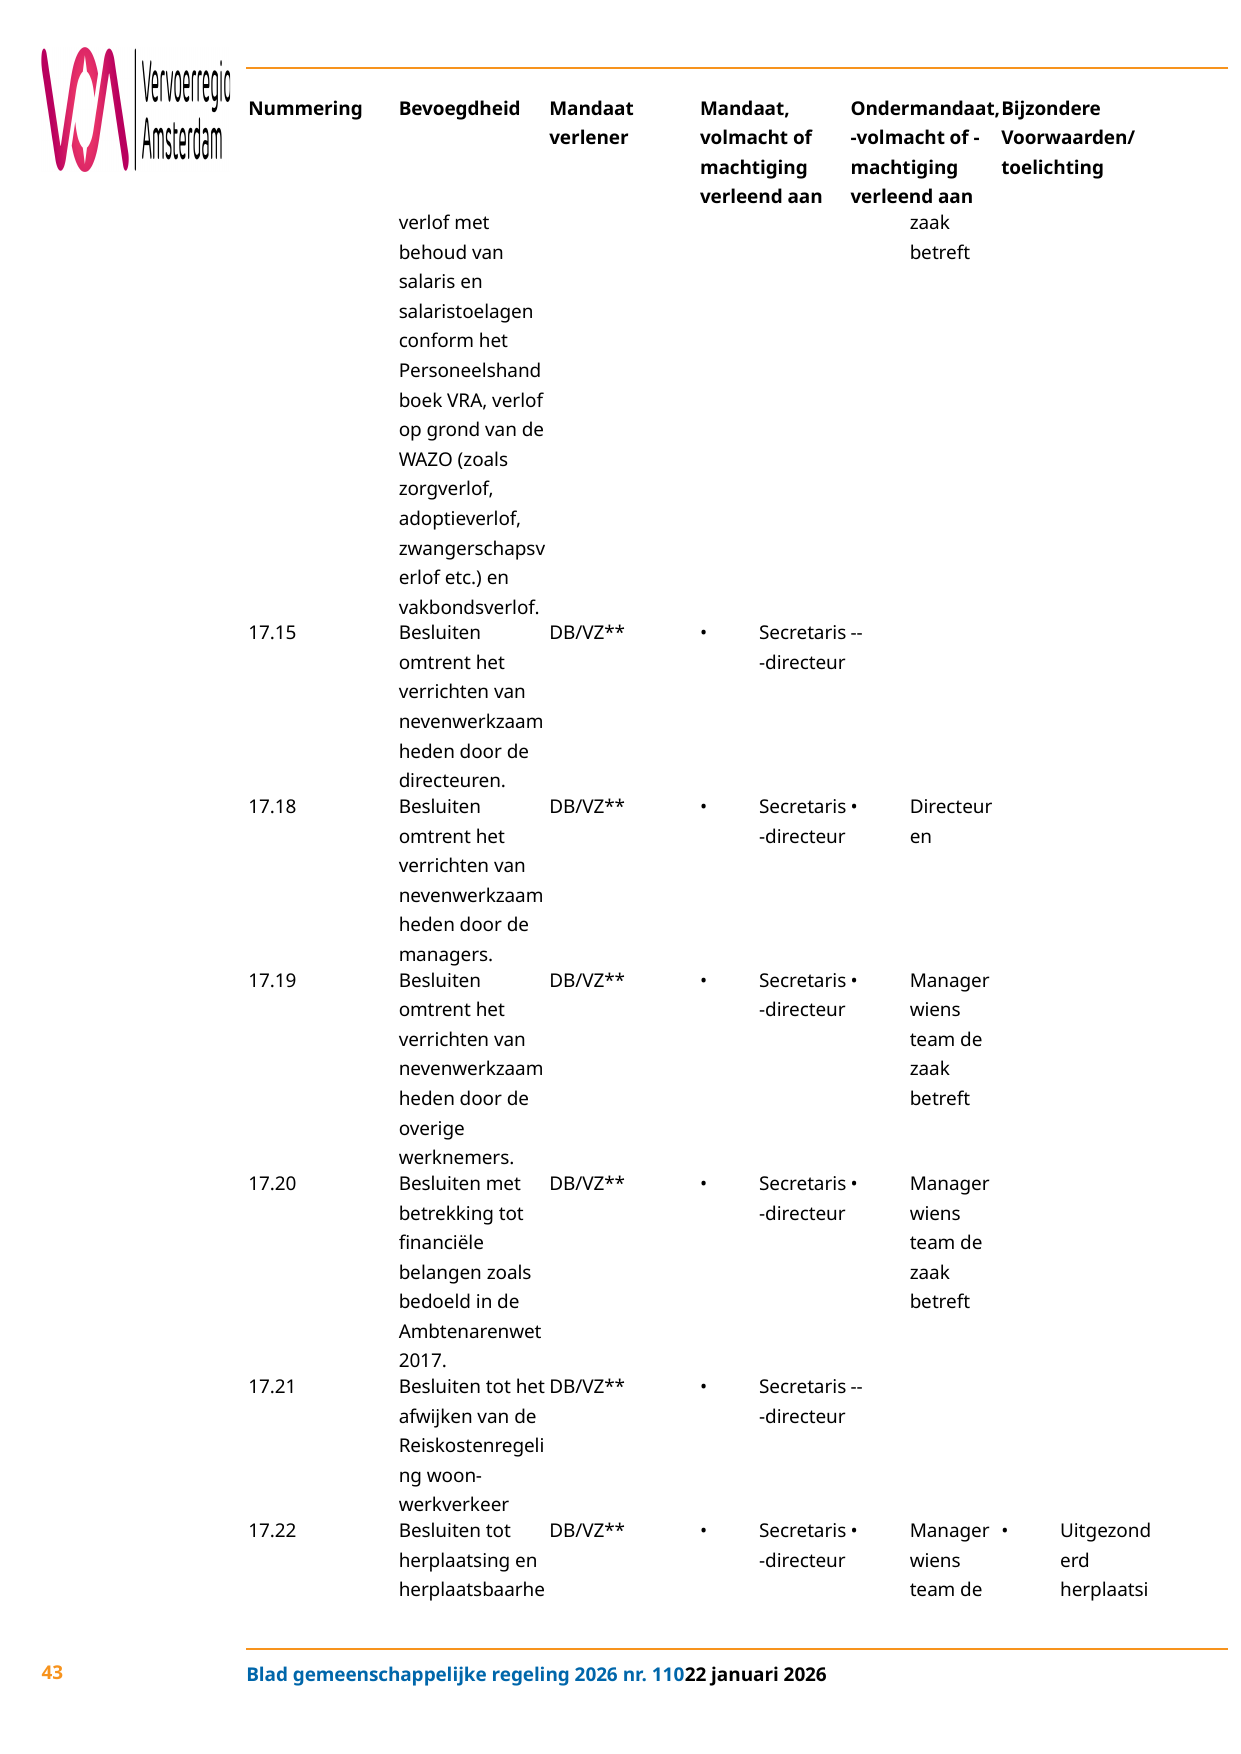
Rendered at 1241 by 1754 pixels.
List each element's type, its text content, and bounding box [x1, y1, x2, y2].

table_header Nummering [248, 95, 398, 209]
table_cell [1001, 1170, 1152, 1373]
table_cell [1001, 209, 1152, 619]
table_cell verlof met behoud van salaris en salaristoelagen conform het Personeelshandboek VRA, verlof op grond van de WAZO (zoals zorgverlof, adoptieverlof, zwangerschapsverlof etc.) en vakbondsverlof. [399, 209, 549, 619]
table_header Ondermandaat, -volmacht of -machtiging verleend aan [850, 95, 1001, 209]
table_cell [1001, 967, 1152, 1170]
table_cell DB/VZ** [549, 1170, 700, 1373]
table_cell 17.22 [248, 1518, 398, 1602]
table_cell Uitgezonderd herplaatsi [1001, 1518, 1152, 1602]
table_cell Manager wiens team de [850, 1518, 1001, 1602]
table_cell Secretaris-directeur [700, 1518, 850, 1602]
table_cell Secretaris-directeur [700, 1373, 850, 1517]
table_cell DB/VZ** [549, 967, 700, 1170]
table_cell Besluiten met betrekking tot financiële belangen zoals bedoeld in de Ambtenarenwet 2017. [399, 1170, 549, 1373]
table_cell Secretaris-directeur [700, 967, 850, 1170]
table_cell Besluiten tot herplaatsing en herplaatsbaarhe [399, 1518, 549, 1602]
table_cell [549, 209, 700, 619]
table_cell DB/VZ** [549, 1373, 700, 1517]
table_cell Besluiten omtrent het verrichten van nevenwerkzaamheden door de overige werknemers. [399, 967, 549, 1170]
table_cell [1001, 620, 1152, 793]
table_cell Secretaris-directeur [700, 1170, 850, 1373]
table_cell Manager wiens team de zaak betreft [850, 967, 1001, 1170]
table_cell Besluiten omtrent het verrichten van nevenwerkzaamheden door de managers. [399, 793, 549, 967]
table_header Mandaat, volmacht of machtiging verleend aan [700, 95, 850, 209]
table_cell Directeuren [850, 793, 1001, 967]
table_cell Besluiten omtrent het verrichten van nevenwerkzaamheden door de directeuren. [399, 620, 549, 793]
table_cell DB/VZ** [549, 793, 700, 967]
table_header Bevoegdheid [399, 95, 549, 209]
table_cell 17.19 [248, 967, 398, 1170]
table_cell -- [850, 620, 1001, 793]
table_cell Besluiten tot het afwijken van de Reiskostenregeling woon- werkverkeer [399, 1373, 549, 1517]
table_cell 17.21 [248, 1373, 398, 1517]
table_cell [248, 209, 398, 619]
table_cell -- [850, 1373, 1001, 1517]
picture [41, 47, 231, 172]
table_header Bijzondere Voorwaarden/ toelichting [1001, 95, 1152, 209]
table_cell Secretaris-directeur [700, 793, 850, 967]
table_cell 17.20 [248, 1170, 398, 1373]
table_cell [1001, 1373, 1152, 1517]
table_cell 17.18 [248, 793, 398, 967]
table_cell zaak betreft [850, 209, 1001, 619]
table_cell Secretaris-directeur [700, 620, 850, 793]
table_cell DB/VZ** [549, 1518, 700, 1602]
table_cell DB/VZ** [549, 620, 700, 793]
table_cell [700, 209, 850, 619]
table_header Mandaat verlener [549, 95, 700, 209]
table_cell 17.15 [248, 620, 398, 793]
table_cell Manager wiens team de zaak betreft [850, 1170, 1001, 1373]
table_cell [1001, 793, 1152, 967]
